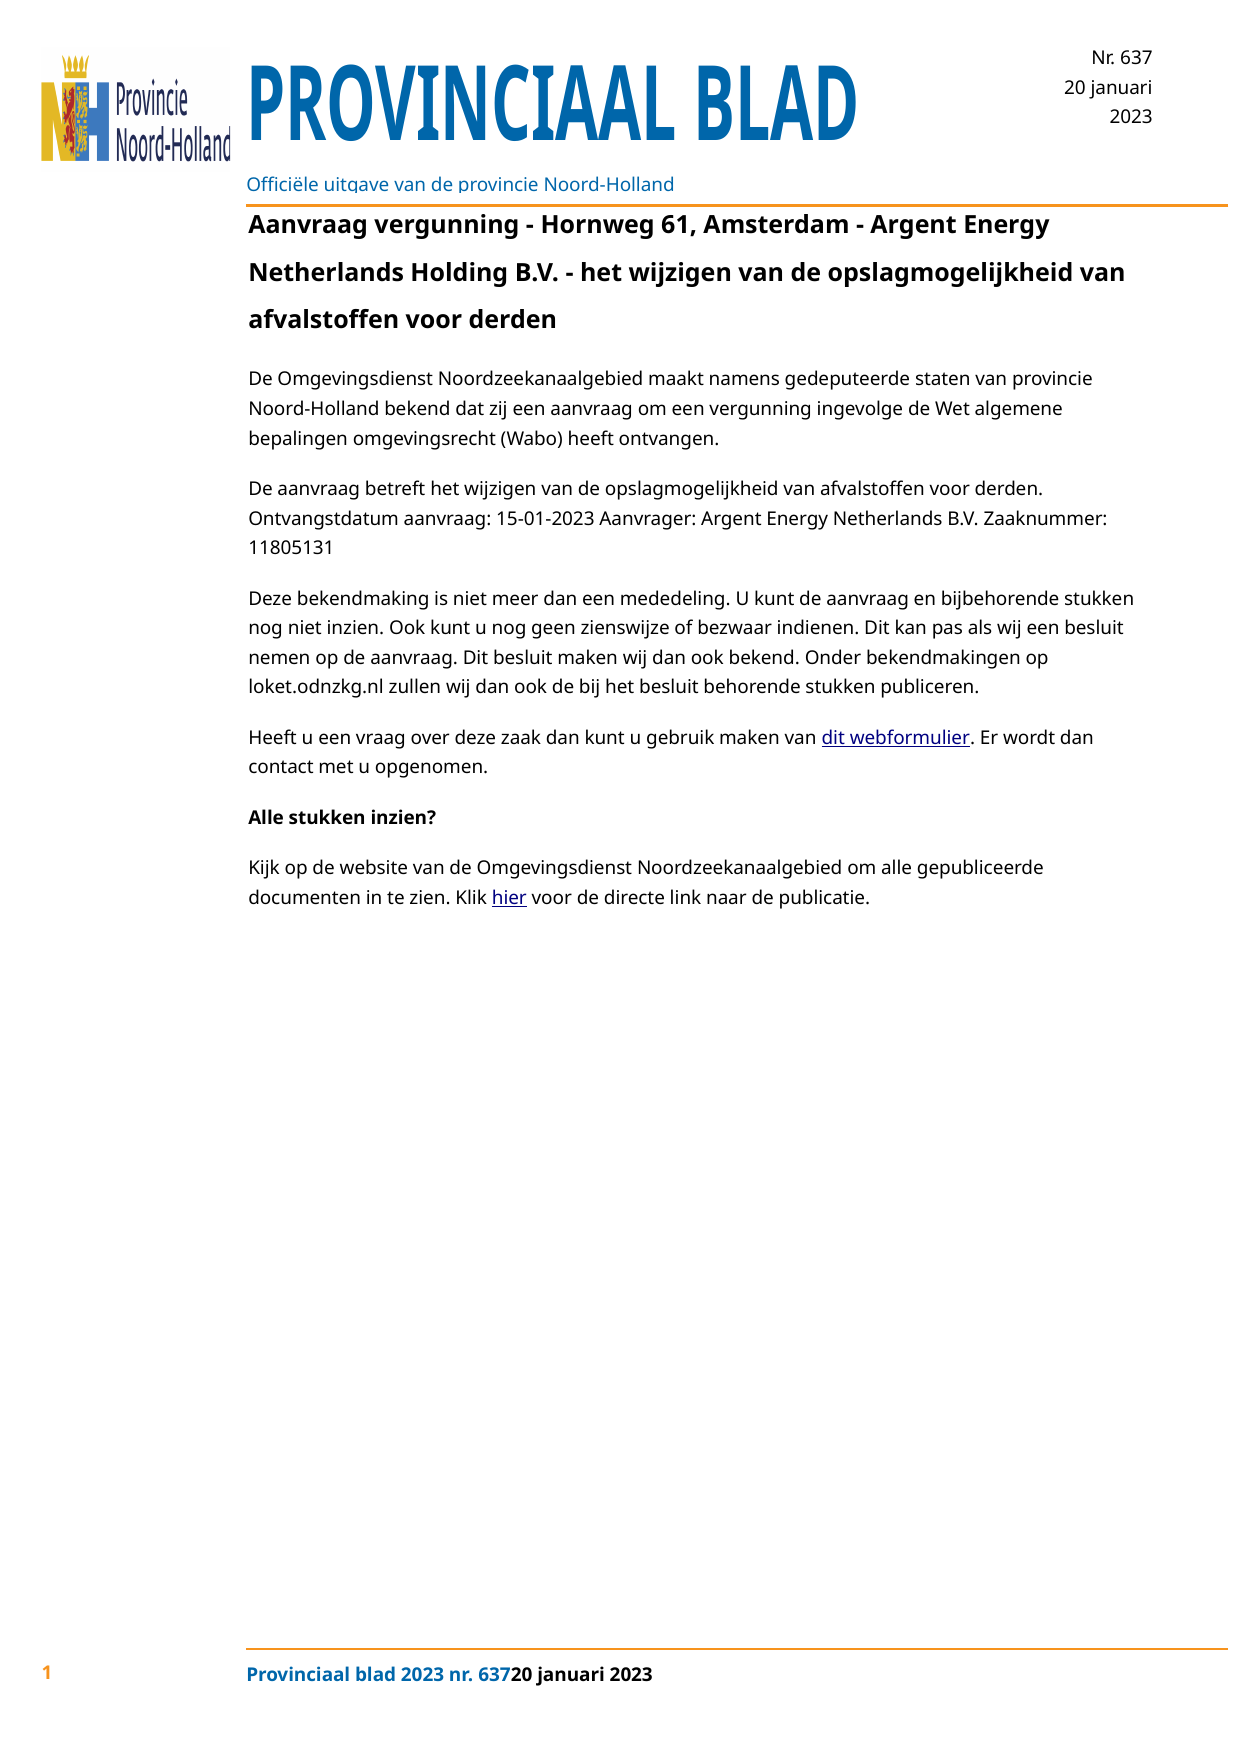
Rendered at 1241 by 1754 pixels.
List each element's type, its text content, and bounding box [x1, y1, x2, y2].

text De aanvraag betreft het wijzigen van de opslagmogelijkheid van afvalstoffen voor derden. Ontvangstdatum aanvraag: 15-01-2023 Aanvrager: Argent Energy Netherlands B.V. Zaaknummer: 11805131 [248, 475, 1152, 560]
picture [41, 47, 231, 172]
text Kijk op de website van de Omgevingsdienst Noordzeekanaalgebied om alle gepubliceerde documenten in te zien. Klik hier voor de directe link naar de publicatie. [248, 854, 1152, 909]
text Aanvraag vergunning - Hornweg 61, Amsterdam - Argent Energy Netherlands Holding B.V. - het wijzigen van de opslagmogelijkheid van afvalstoffen voor derden [248, 207, 1152, 336]
text De Omgevingsdienst Noordzeekanaalgebied maakt namens gedeputeerde staten van provincie Noord-Holland bekend dat zij een aanvraag om een vergunning ingevolge de Wet algemene bepalingen omgevingsrecht (Wabo) heeft ontvangen. [248, 366, 1152, 450]
text Heeft u een vraag over deze zaak dan kunt u gebruik maken van dit webformulier. Er wordt dan contact met u opgenomen. [248, 724, 1152, 779]
text Alle stukken inzien? [248, 804, 1152, 829]
text Deze bekendmaking is niet meer dan een mededeling. U kunt de aanvraag en bijbehorende stukken nog niet inzien. Ook kunt u nog geen zienswijze of bezwaar indienen. Dit kan pas als wij een besluit nemen op de aanvraag. Dit besluit maken wij dan ook bekend. Onder bekendmakingen op loket.odnzkg.nl zullen wij dan ook de bij het besluit behorende stukken publiceren. [248, 585, 1152, 699]
